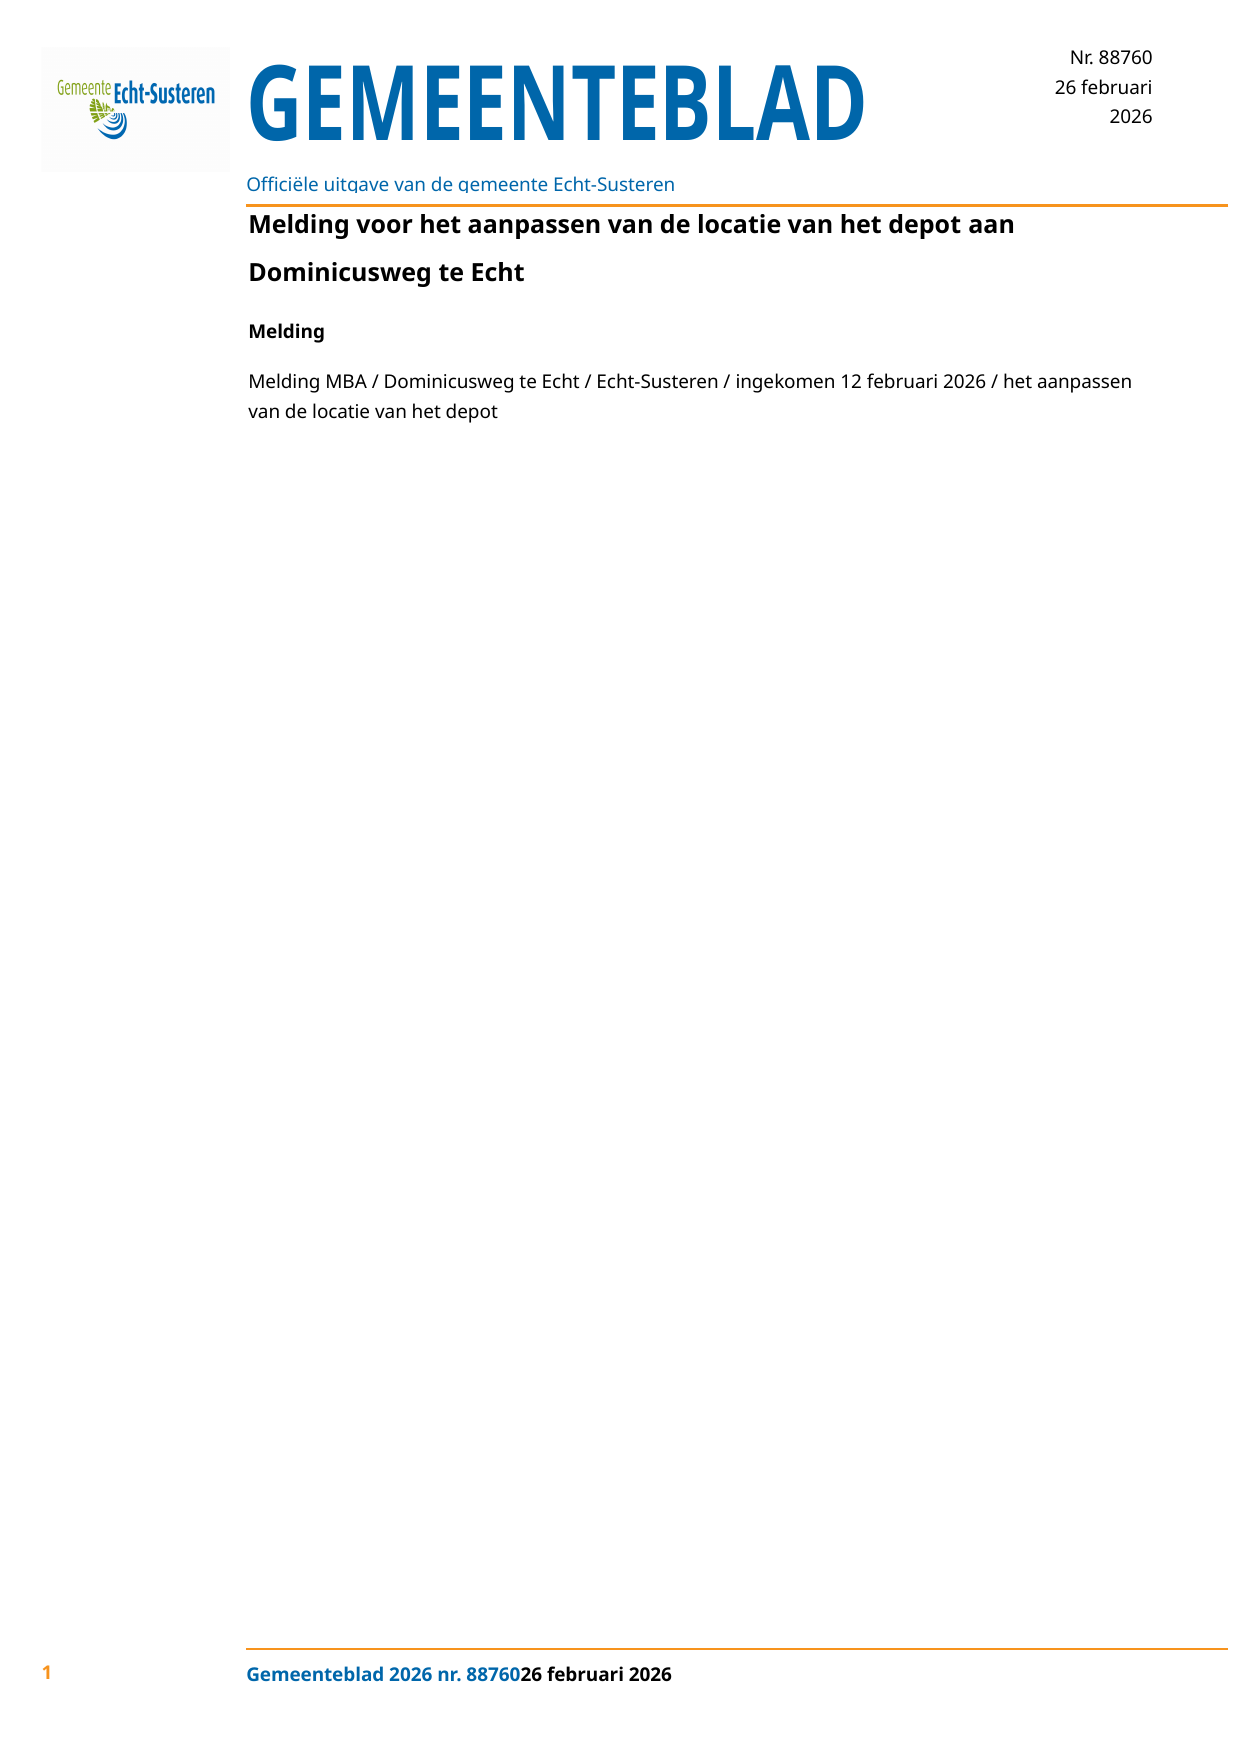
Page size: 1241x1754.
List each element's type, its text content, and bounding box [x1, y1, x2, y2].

text Melding [248, 318, 1152, 344]
text Melding MBA / Dominicusweg te Echt / Echt-Susteren / ingekomen 12 februari 2026 / het aanpassen van de locatie van het depot [248, 368, 1152, 424]
picture [41, 47, 231, 172]
text Melding voor het aanpassen van de locatie van het depot aan Dominicusweg te Echt [248, 207, 1152, 288]
